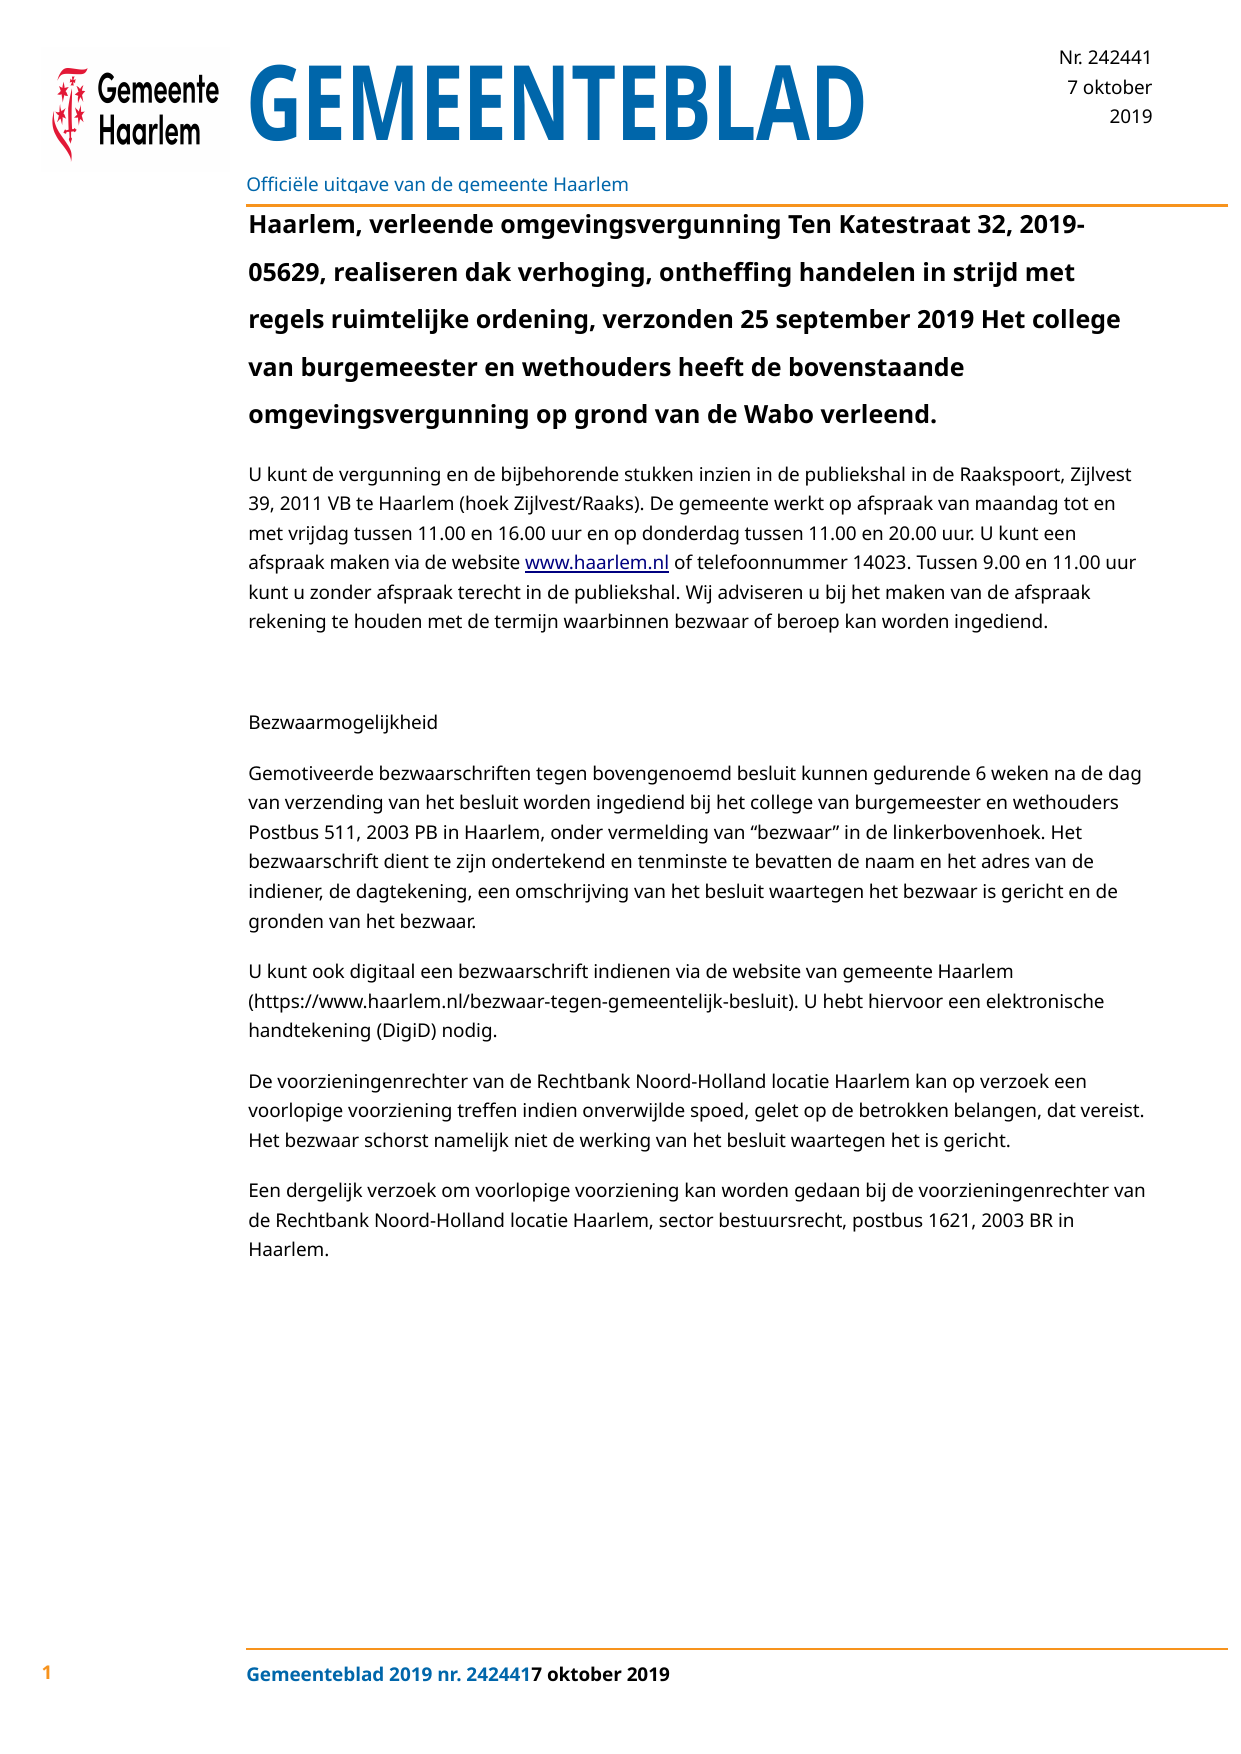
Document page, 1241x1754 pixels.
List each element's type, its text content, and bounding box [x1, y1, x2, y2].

text Bezwaarmogelijkheid [248, 709, 1152, 735]
text Gemotiveerde bezwaarschriften tegen bovengenoemd besluit kunnen gedurende 6 weken na de dag van verzending van het besluit worden ingediend bij het college van burgemeester en wethouders Postbus 511, 2003 PB in Haarlem, onder vermelding van “bezwaar” in de linkerbovenhoek. Het bezwaarschrift dient te zijn ondertekend en tenminste te bevatten de naam en het adres van de indiener, de dagtekening, een omschrijving van het besluit waartegen het bezwaar is gericht en de gronden van het bezwaar. [248, 760, 1152, 933]
text U kunt ook digitaal een bezwaarschrift indienen via de website van gemeente Haarlem (https://www.haarlem.nl/bezwaar-tegen-gemeentelijk-besluit). U hebt hiervoor een elektronische handtekening (DigiD) nodig. [248, 958, 1152, 1043]
text U kunt de vergunning en de bijbehorende stukken inzien in de publiekshal in de Raakspoort, Zijlvest 39, 2011 VB te Haarlem (hoek Zijlvest/Raaks). De gemeente werkt op afspraak van maandag tot en met vrijdag tussen 11.00 en 16.00 uur en op donderdag tussen 11.00 en 20.00 uur. U kunt een afspraak maken via de website www.haarlem.nl of telefoonnummer 14023. Tussen 9.00 en 11.00 uur kunt u zonder afspraak terecht in de publiekshal. Wij adviseren u bij het maken van de afspraak rekening te houden met de termijn waarbinnen bezwaar of beroep kan worden ingediend. [248, 461, 1152, 634]
text Haarlem, verleende omgevingsvergunning Ten Katestraat 32, 2019-05629, realiseren dak verhoging, ontheffing handelen in strijd met regels ruimtelijke ordening, verzonden 25 september 2019 Het college van burgemeester en wethouders heeft de bovenstaande omgevingsvergunning op grond van de Wabo verleend. [248, 207, 1152, 431]
picture [41, 47, 231, 172]
text Een dergelijk verzoek om voorlopige voorziening kan worden gedaan bij de voorzieningenrechter van de Rechtbank Noord-Holland locatie Haarlem, sector bestuursrecht, postbus 1621, 2003 BR in Haarlem. [248, 1177, 1152, 1262]
text De voorzieningenrechter van de Rechtbank Noord-Holland locatie Haarlem kan op verzoek een voorlopige voorziening treffen indien onverwijlde spoed, gelet op de betrokken belangen, dat vereist. Het bezwaar schorst namelijk niet de werking van het besluit waartegen het is gericht. [248, 1068, 1152, 1153]
